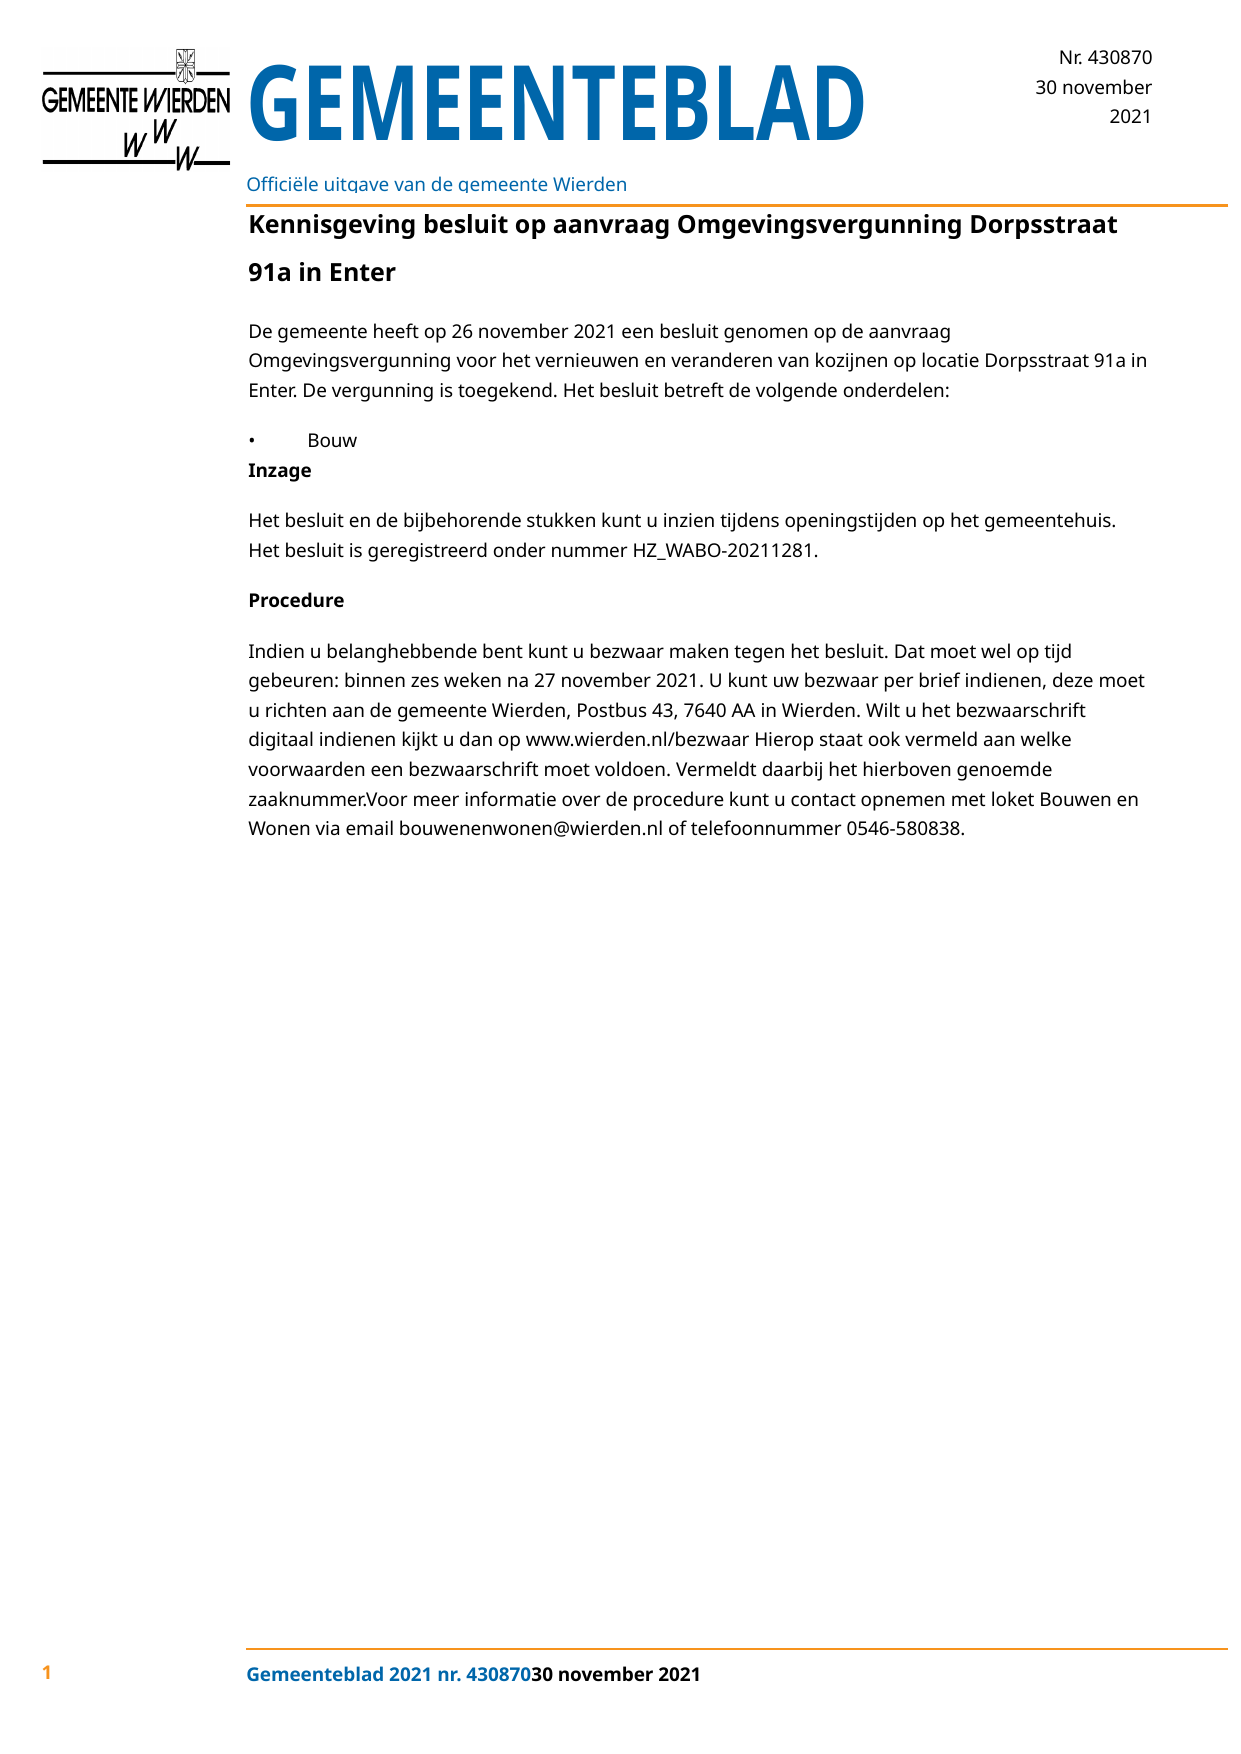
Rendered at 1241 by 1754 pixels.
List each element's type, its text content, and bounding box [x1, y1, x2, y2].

text Het besluit en de bijbehorende stukken kunt u inzien tijdens openingstijden op het gemeentehuis. Het besluit is geregistreerd onder nummer HZ_WABO-20211281. [248, 507, 1152, 563]
text Indien u belanghebbende bent kunt u bezwaar maken tegen het besluit. Dat moet wel op tijd gebeuren: binnen zes weken na 27 november 2021. U kunt uw bezwaar per brief indienen, deze moet u richten aan de gemeente Wierden, Postbus 43, 7640 AA in Wierden. Wilt u het bezwaarschrift digitaal indienen kijkt u dan op www.wierden.nl/bezwaar Hierop staat ook vermeld aan welke voorwaarden een bezwaarschrift moet voldoen. Vermeldt daarbij het hierboven genoemde zaaknummer.Voor meer informatie over de procedure kunt u contact opnemen met loket Bouwen en Wonen via email bouwenenwonen@wierden.nl of telefoonnummer 0546-580838. [248, 638, 1152, 841]
list Bouw [248, 427, 1152, 453]
text Kennisgeving besluit op aanvraag Omgevingsvergunning Dorpsstraat 91a in Enter [248, 207, 1152, 288]
text De gemeente heeft op 26 november 2021 een besluit genomen op de aanvraag Omgevingsvergunning voor het vernieuwen en veranderen van kozijnen op locatie Dorpsstraat 91a in Enter. De vergunning is toegekend. Het besluit betreft de volgende onderdelen: [248, 318, 1152, 403]
text Inzage [248, 457, 1152, 483]
text Procedure [248, 587, 1152, 613]
picture [41, 47, 231, 172]
